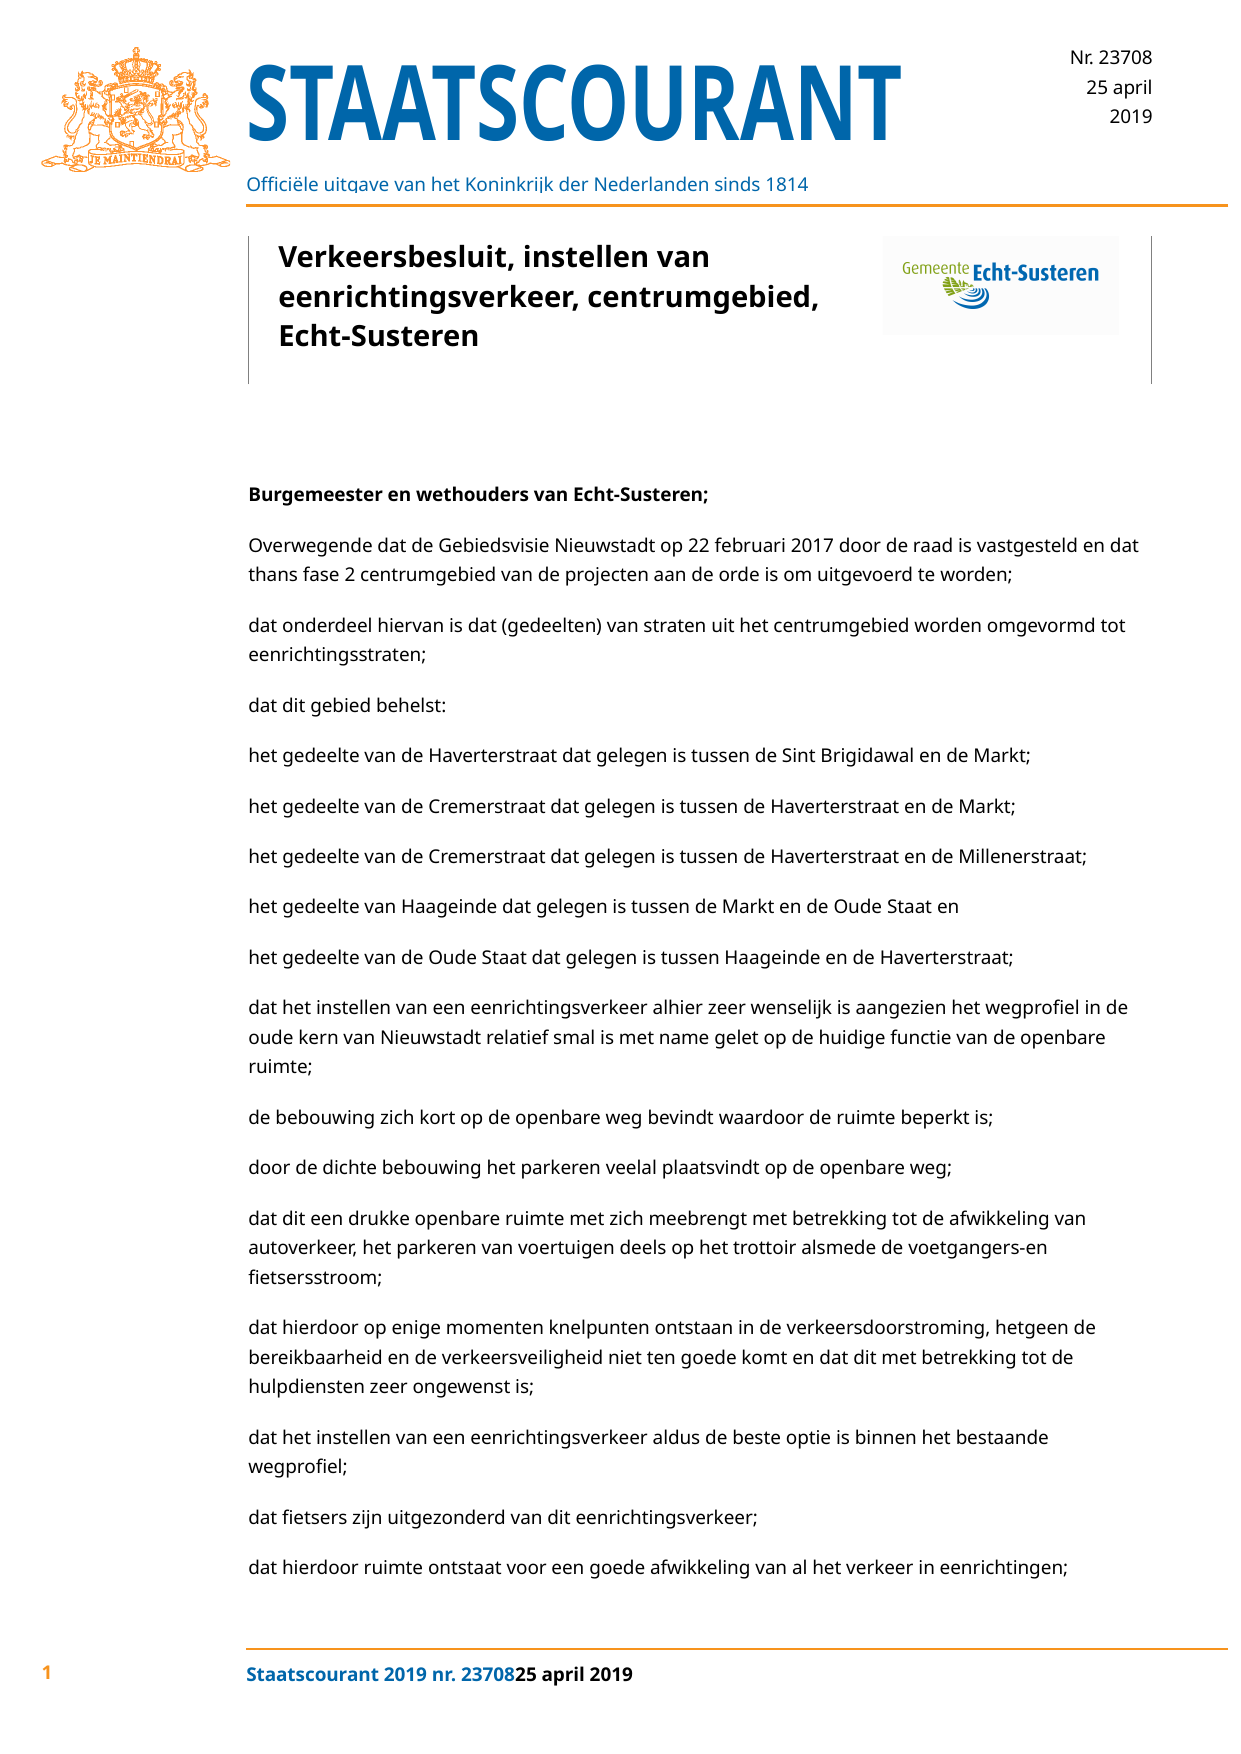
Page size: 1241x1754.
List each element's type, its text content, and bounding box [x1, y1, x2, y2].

table_header Verkeersbesluit, instellen van eenrichtingsverkeer, centrumgebied, Echt-Susteren [249, 236, 850, 384]
text het gedeelte van Haageinde dat gelegen is tussen de Markt en de Oude Staat en [248, 894, 1152, 919]
text het gedeelte van de Haverterstraat dat gelegen is tussen de Sint Brigidawal en de Markt; [248, 742, 1152, 768]
text de bebouwing zich kort op de openbare weg bevindt waardoor de ruimte beperkt is; [248, 1104, 1152, 1130]
text dat dit een drukke openbare ruimte met zich meebrengt met betrekking tot de afwikkeling van autoverkeer, het parkeren van voertuigen deels op het trottoir alsmede de voetgangers-en fietsersstroom; [248, 1205, 1152, 1290]
table_header [850, 236, 1151, 384]
text het gedeelte van de Cremerstraat dat gelegen is tussen de Haverterstraat en de Millenerstraat; [248, 843, 1152, 869]
text het gedeelte van de Oude Staat dat gelegen is tussen Haageinde en de Haverterstraat; [248, 944, 1152, 970]
picture [882, 236, 1119, 335]
text dat onderdeel hiervan is dat (gedeelten) van straten uit het centrumgebied worden omgevormd tot eenrichtingsstraten; [248, 612, 1152, 667]
text dat dit gebied behelst: [248, 692, 1152, 718]
text het gedeelte van de Cremerstraat dat gelegen is tussen de Haverterstraat en de Markt; [248, 793, 1152, 819]
text door de dichte bebouwing het parkeren veelal plaatsvindt op de openbare weg; [248, 1154, 1152, 1180]
text dat het instellen van een eenrichtingsverkeer aldus de beste optie is binnen het bestaande wegprofiel; [248, 1424, 1152, 1479]
text Overwegende dat de Gebiedsvisie Nieuwstadt op 22 februari 2017 door de raad is vastgesteld en dat thans fase 2 centrumgebied van de projecten aan de orde is om uitgevoerd te worden; [248, 532, 1152, 587]
text dat fietsers zijn uitgezonderd van dit eenrichtingsverkeer; [248, 1504, 1152, 1530]
text Burgemeester en wethouders van Echt-Susteren; [248, 482, 1152, 507]
text dat het instellen van een eenrichtingsverkeer alhier zeer wenselijk is aangezien het wegprofiel in de oude kern van Nieuwstadt relatief smal is met name gelet op de huidige functie van de openbare ruimte; [248, 994, 1152, 1079]
text dat hierdoor ruimte ontstaat voor een goede afwikkeling van al het verkeer in eenrichtingen; [248, 1554, 1152, 1580]
picture [41, 47, 231, 172]
text dat hierdoor op enige momenten knelpunten ontstaan in de verkeersdoorstroming, hetgeen de bereikbaarheid en de verkeersveiligheid niet ten goede komt en dat dit met betrekking tot de hulpdiensten zeer ongewenst is; [248, 1314, 1152, 1399]
